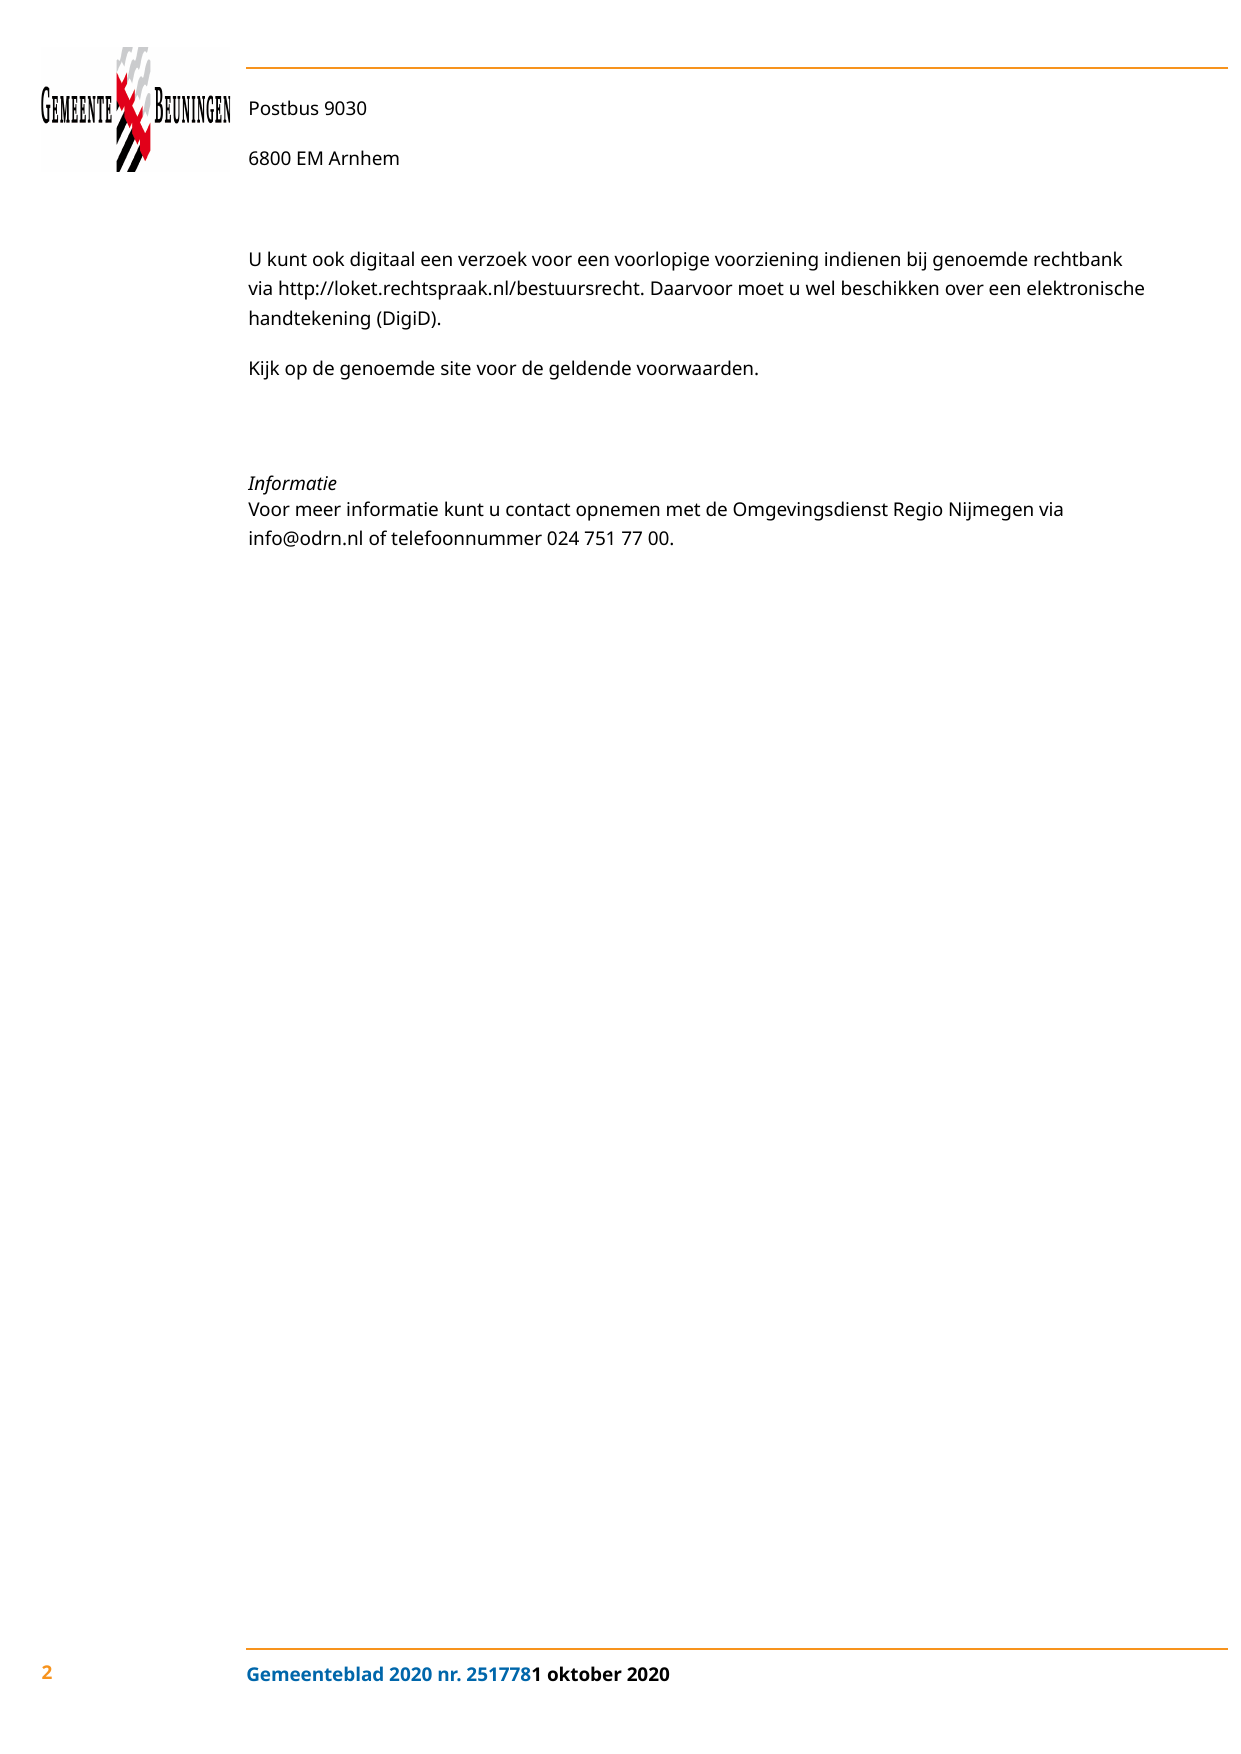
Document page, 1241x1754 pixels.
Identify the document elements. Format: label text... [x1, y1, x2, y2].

text Kijk op de genoemde site voor de geldende voorwaarden. [248, 356, 1152, 381]
text 6800 EM Arnhem [248, 145, 1152, 171]
text U kunt ook digitaal een verzoek voor een voorlopige voorziening indienen bij genoemde rechtbank via http://loket.rechtspraak.nl/bestuursrecht. Daarvoor moet u wel beschikken over een elektronische handtekening (DigiD). [248, 246, 1152, 331]
text Postbus 9030 [248, 95, 1152, 121]
text Informatie [248, 470, 1152, 496]
picture [41, 47, 231, 172]
text Voor meer informatie kunt u contact opnemen met de Omgevingsdienst Regio Nijmegen via info@odrn.nl of telefoonnummer 024 751 77 00. [248, 496, 1152, 551]
